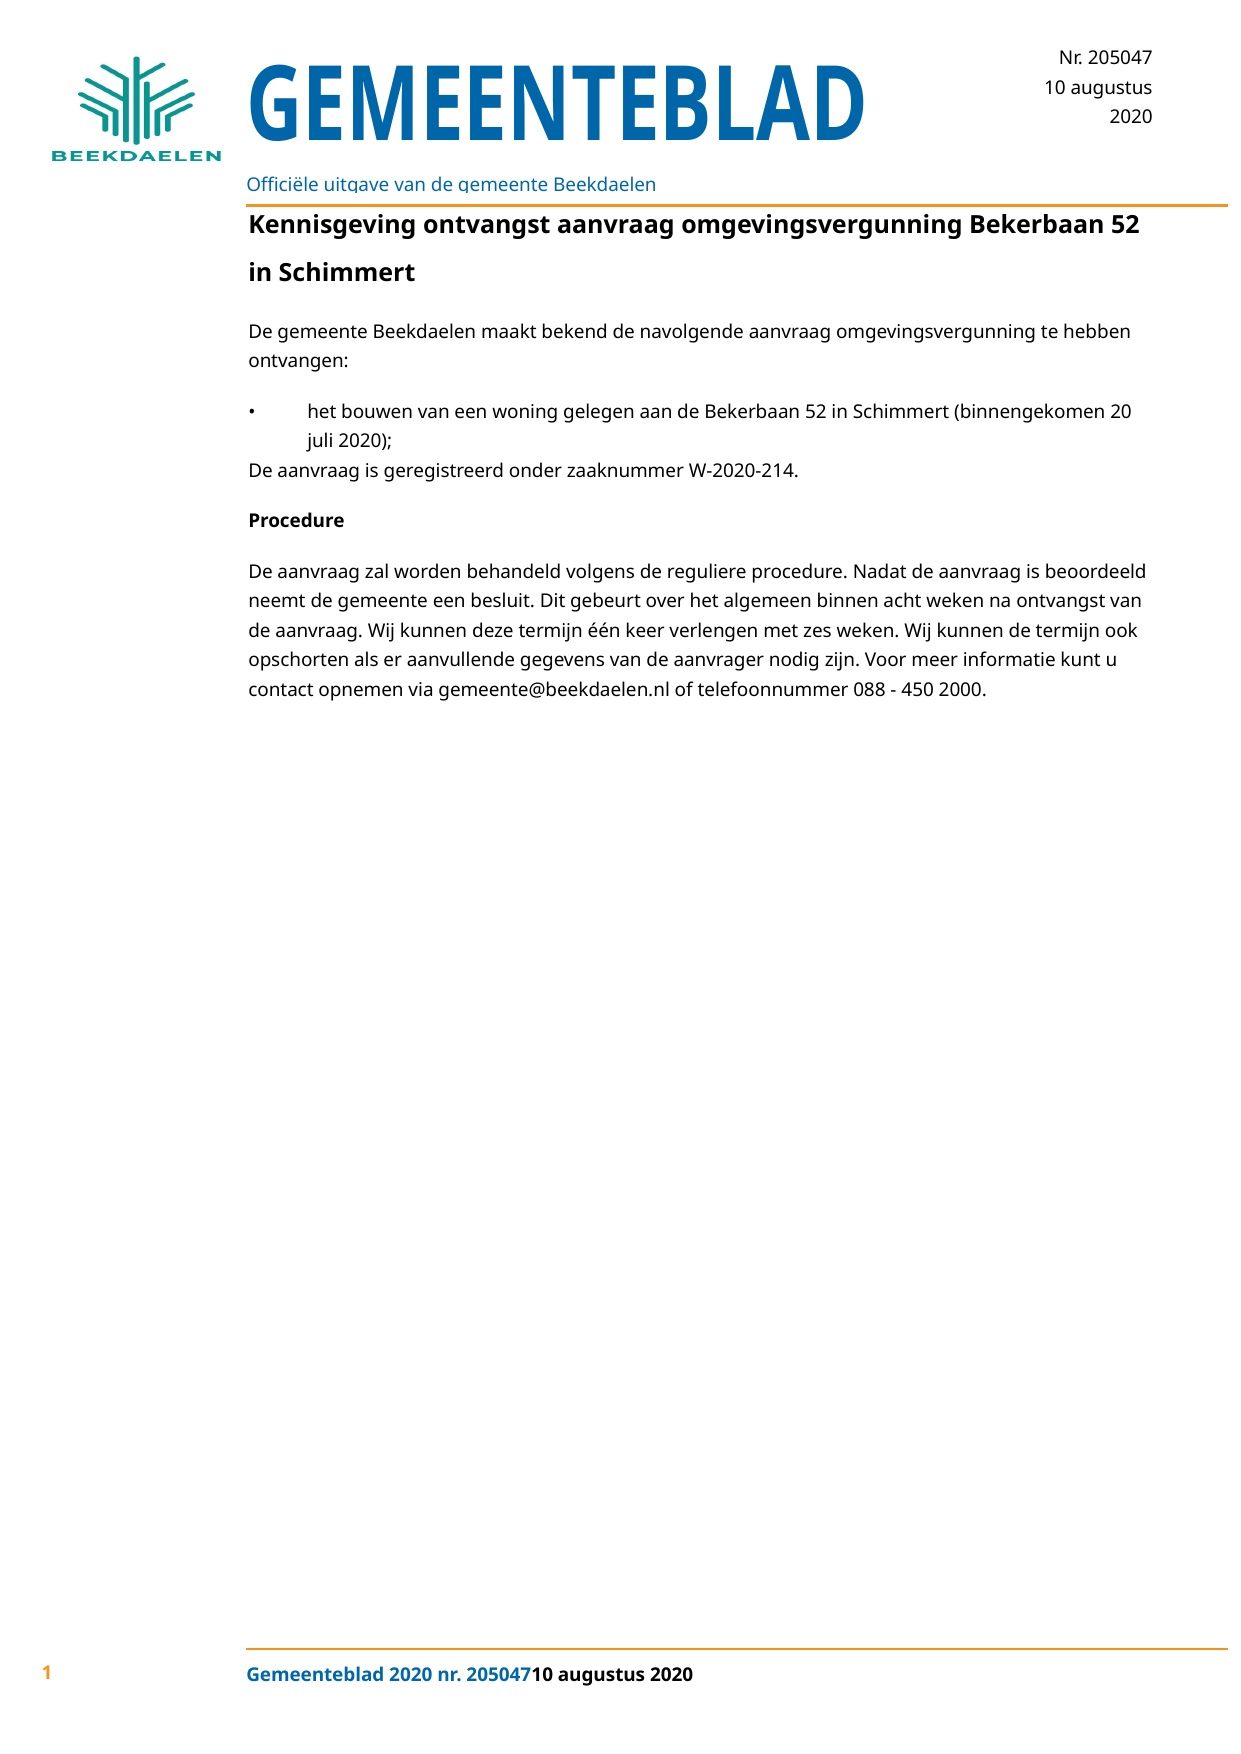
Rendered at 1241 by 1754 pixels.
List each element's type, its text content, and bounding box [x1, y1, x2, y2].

text De aanvraag is geregistreerd onder zaaknummer W-2020-214. [248, 457, 1152, 483]
picture [41, 47, 231, 172]
text Kennisgeving ontvangst aanvraag omgevingsvergunning Bekerbaan 52 in Schimmert [248, 207, 1152, 288]
text Procedure [248, 507, 1152, 533]
list het bouwen van een woning gelegen aan de Bekerbaan 52 in Schimmert (binnengekomen 20 juli 2020); [248, 398, 1152, 453]
text De gemeente Beekdaelen maakt bekend de navolgende aanvraag omgevingsvergunning te hebben ontvangen: [248, 318, 1152, 373]
text De aanvraag zal worden behandeld volgens de reguliere procedure. Nadat de aanvraag is beoordeeld neemt de gemeente een besluit. Dit gebeurt over het algemeen binnen acht weken na ontvangst van de aanvraag. Wij kunnen deze termijn één keer verlengen met zes weken. Wij kunnen de termijn ook opschorten als er aanvullende gegevens van de aanvrager nodig zijn. Voor meer informatie kunt u contact opnemen via gemeente@beekdaelen.nl of telefoonnummer 088 - 450 2000. [248, 558, 1152, 702]
